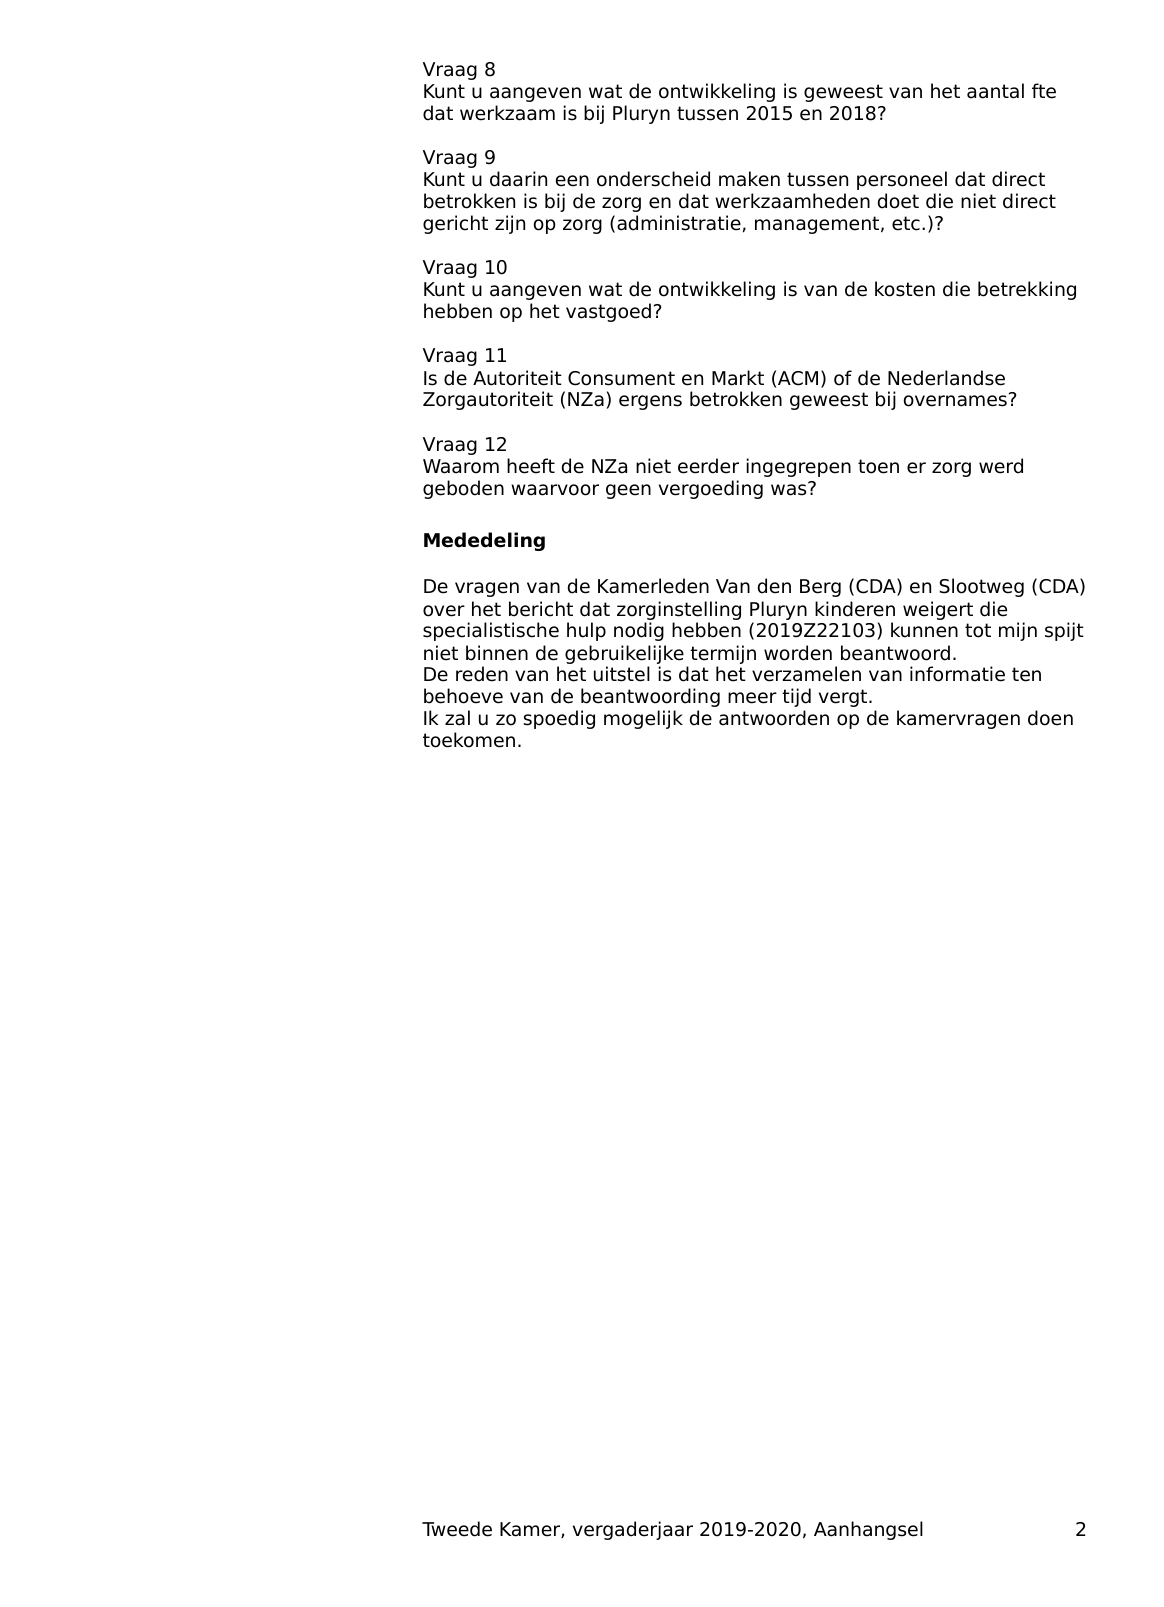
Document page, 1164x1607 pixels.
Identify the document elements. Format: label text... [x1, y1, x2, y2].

text Ik zal u zo spoedig mogelijk de antwoorden op de kamervragen doen toekomen. [422, 708, 1087, 752]
text Kunt u aangeven wat de ontwikkeling is geweest van het aantal fte dat werkzaam is bij Pluryn tussen 2015 en 2018? [422, 81, 1087, 125]
subtitle Mededeling [422, 529, 1087, 551]
text Is de Autoriteit Consument en Markt (ACM) of de Nederlandse Zorgautoriteit (NZa) ergens betrokken geweest bij overnames? [422, 367, 1087, 411]
text Vraag 12 [422, 433, 1087, 456]
text Vraag 11 [422, 345, 1087, 367]
text De vragen van de Kamerleden Van den Berg (CDA) en Slootweg (CDA) over het bericht dat zorginstelling Pluryn kinderen weigert die specialistische hulp nodig hebben (2019Z22103) kunnen tot mijn spijt niet binnen de gebruikelijke termijn worden beantwoord. [422, 576, 1087, 664]
text Vraag 8 [422, 59, 1087, 81]
text Kunt u aangeven wat de ontwikkeling is van de kosten die betrekking hebben op het vastgoed? [422, 279, 1087, 323]
text Kunt u daarin een onderscheid maken tussen personeel dat direct betrokken is bij de zorg en dat werkzaamheden doet die niet direct gericht zijn op zorg (administratie, management, etc.)? [422, 169, 1087, 235]
text De reden van het uitstel is dat het verzamelen van informatie ten behoeve van de beantwoording meer tijd vergt. [422, 664, 1087, 708]
text Vraag 10 [422, 257, 1087, 279]
text Vraag 9 [422, 147, 1087, 169]
text Waarom heeft de NZa niet eerder ingegrepen toen er zorg werd geboden waarvoor geen vergoeding was? [422, 456, 1087, 499]
